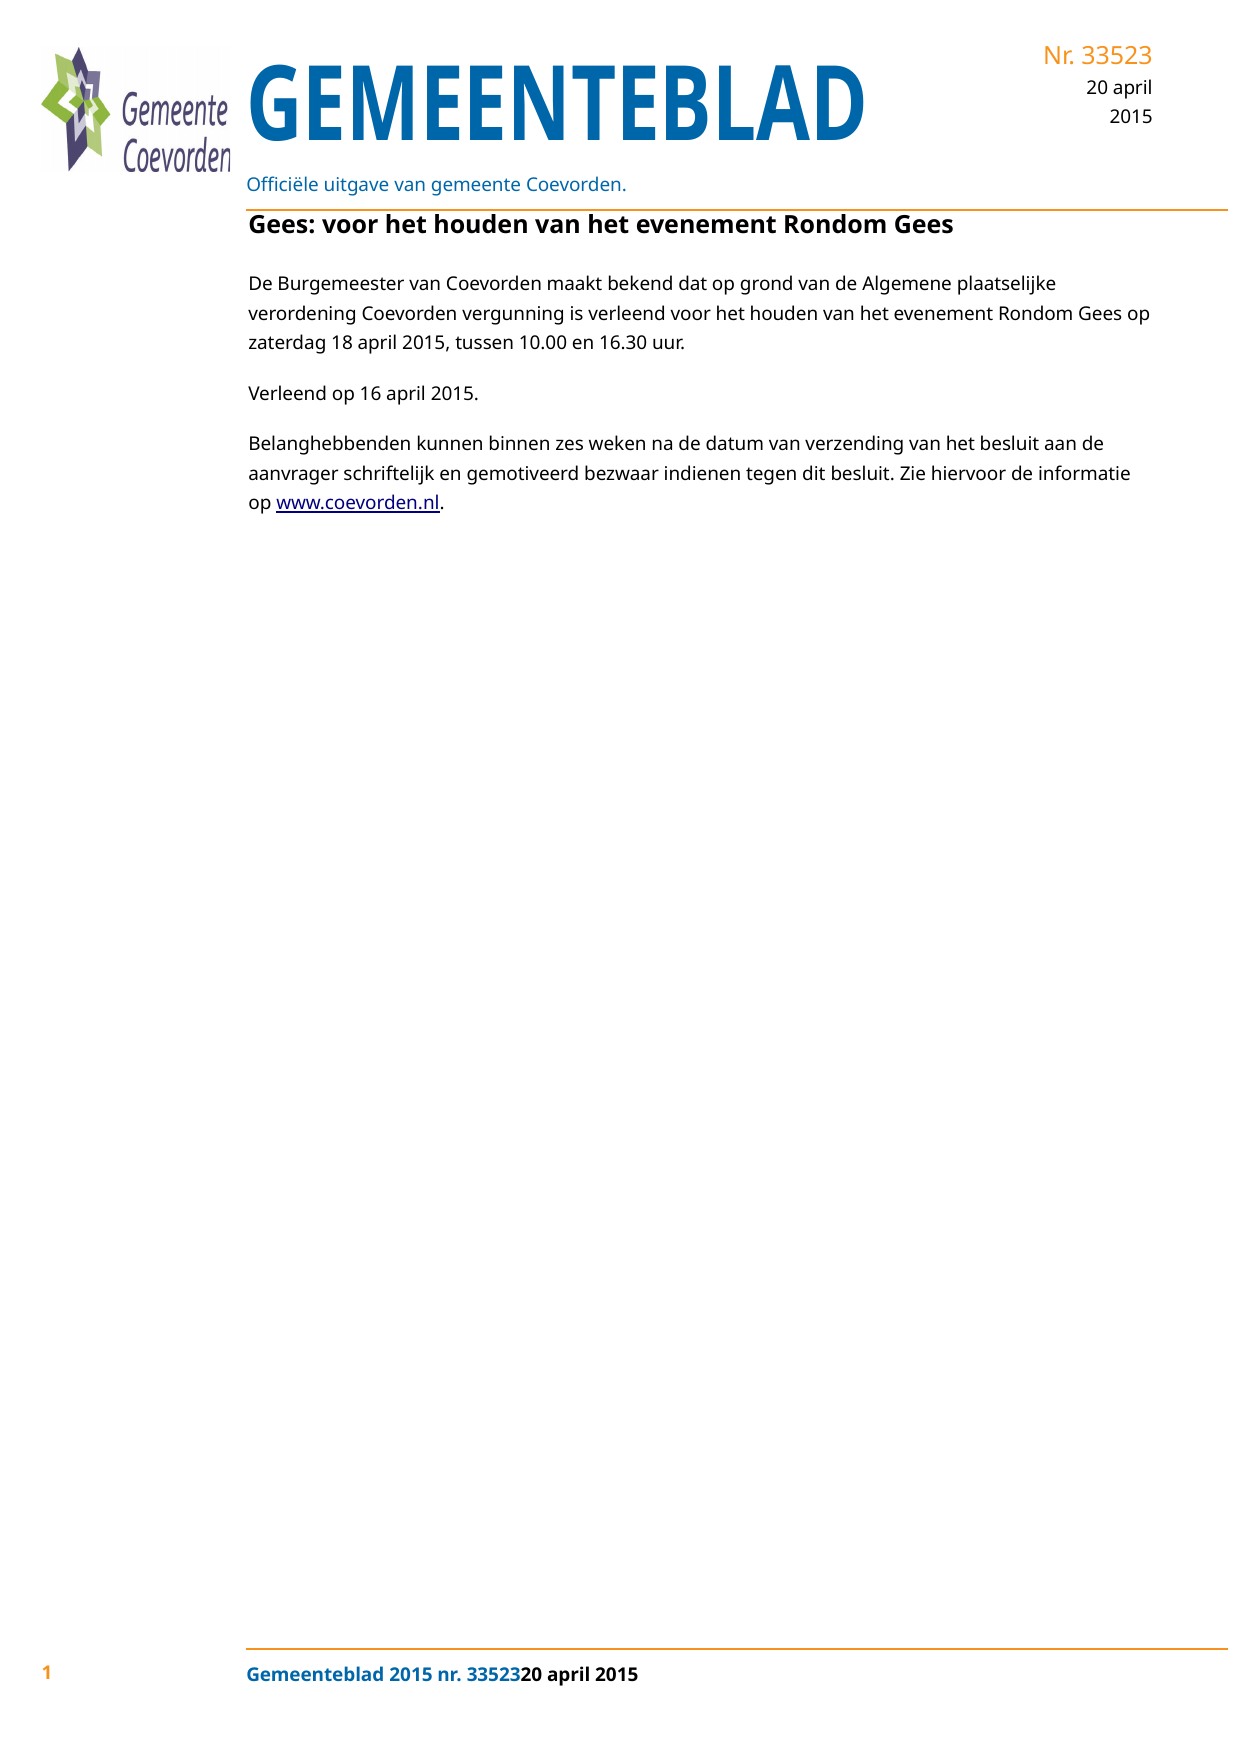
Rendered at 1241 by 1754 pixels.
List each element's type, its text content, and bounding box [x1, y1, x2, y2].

text Belanghebbenden kunnen binnen zes weken na de datum van verzending van het besluit aan de aanvrager schriftelijk en gemotiveerd bezwaar indienen tegen dit besluit. Zie hiervoor de informatie op www.coevorden.nl. [248, 430, 1152, 515]
text Verleend op 16 april 2015. [248, 380, 1152, 406]
text De Burgemeester van Coevorden maakt bekend dat op grond van de Algemene plaatselijke verordening Coevorden vergunning is verleend voor het houden van het evenement Rondom Gees op zaterdag 18 april 2015, tussen 10.00 en 16.30 uur. [248, 270, 1152, 355]
picture [41, 47, 231, 172]
text Gees: voor het houden van het evenement Rondom Gees [248, 211, 1152, 241]
